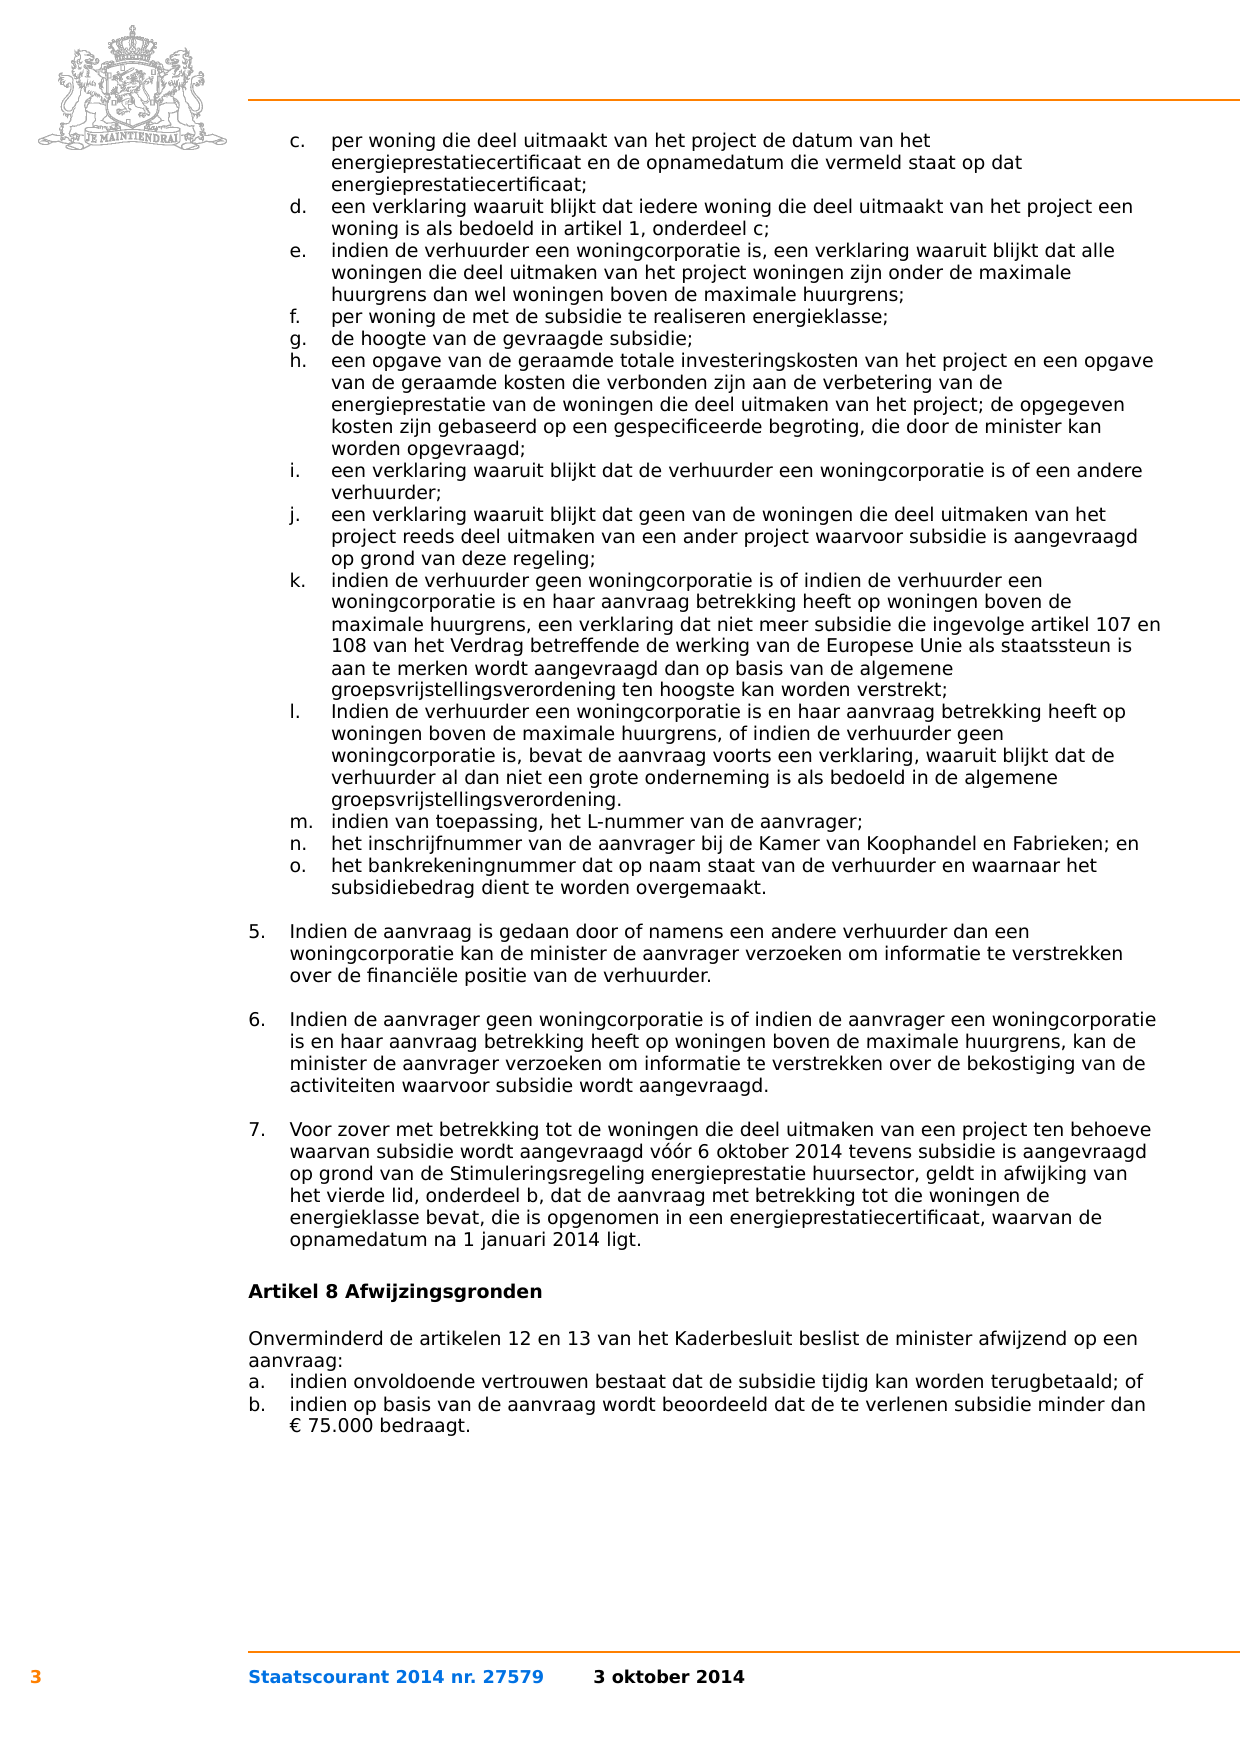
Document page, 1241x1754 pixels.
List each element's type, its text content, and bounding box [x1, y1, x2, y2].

text j. een verklaring waaruit blijkt dat geen van de woningen die deel uitmaken van het project reeds deel uitmaken van een ander project waarvoor subsidie is aangevraagd op grond van deze regeling; [289, 503, 1163, 569]
text h. een opgave van de geraamde totale investeringskosten van het project en een opgave van de geraamde kosten die verbonden zijn aan de verbetering van de energieprestatie van de woningen die deel uitmaken van het project; de opgegeven kosten zijn gebaseerd op een gespecificeerde begroting, die door de minister kan worden opgevraagd; [289, 350, 1163, 459]
text m. indien van toepassing, het L-nummer van de aanvrager; [289, 811, 1163, 833]
text k. indien de verhuurder geen woningcorporatie is of indien de verhuurder een woningcorporatie is en haar aanvraag betrekking heeft op woningen boven de maximale huurgrens, een verklaring dat niet meer subsidie die ingevolge artikel 107 en 108 van het Verdrag betreffende de werking van de Europese Unie als staatssteun is aan te merken wordt aangevraagd dan op basis van de algemene groepsvrijstellingsverordening ten hoogste kan worden verstrekt; [289, 569, 1163, 701]
text l. Indien de verhuurder een woningcorporatie is en haar aanvraag betrekking heeft op woningen boven de maximale huurgrens, of indien de verhuurder geen woningcorporatie is, bevat de aanvraag voorts een verklaring, waaruit blijkt dat de verhuurder al dan niet een grote onderneming is als bedoeld in de algemene groepsvrijstellingsverordening. [289, 701, 1163, 811]
text a. indien onvoldoende vertrouwen bestaat dat de subsidie tijdig kan worden terugbetaald; of [248, 1371, 1163, 1393]
text b. indien op basis van de aanvraag wordt beoordeeld dat de te verlenen subsidie minder dan € 75.000 bedraagt. [248, 1393, 1163, 1437]
text o. het bankrekeningnummer dat op naam staat van de verhuurder en waarnaar het subsidiebedrag dient te worden overgemaakt. [289, 855, 1163, 899]
text e. indien de verhuurder een woningcorporatie is, een verklaring waaruit blijkt dat alle woningen die deel uitmaken van het project woningen zijn onder de maximale huurgrens dan wel woningen boven de maximale huurgrens; [289, 240, 1163, 306]
text 5. Indien de aanvraag is gedaan door of namens een andere verhuurder dan een woningcorporatie kan de minister de aanvrager verzoeken om informatie te verstrekken over de financiële positie van de verhuurder. [248, 921, 1163, 987]
text c. per woning die deel uitmaakt van het project de datum van het energieprestatiecertificaat en de opnamedatum die vermeld staat op dat energieprestatiecertificaat; [289, 130, 1163, 196]
subtitle Artikel 8 Afwijzingsgronden [248, 1281, 1163, 1302]
text f. per woning de met de subsidie te realiseren energieklasse; [289, 306, 1163, 328]
text i. een verklaring waaruit blijkt dat de verhuurder een woningcorporatie is of een andere verhuurder; [289, 459, 1163, 503]
text 7. Voor zover met betrekking tot de woningen die deel uitmaken van een project ten behoeve waarvan subsidie wordt aangevraagd vóór 6 oktober 2014 tevens subsidie is aangevraagd op grond van de Stimuleringsregeling energieprestatie huursector, geldt in afwijking van het vierde lid, onderdeel b, dat de aanvraag met betrekking tot die woningen de energieklasse bevat, die is opgenomen in een energieprestatiecertificaat, waarvan de opnamedatum na 1 januari 2014 ligt. [248, 1119, 1163, 1251]
picture [38, 25, 227, 150]
text Onverminderd de artikelen 12 en 13 van het Kaderbesluit beslist de minister afwijzend op een aanvraag: [248, 1327, 1163, 1371]
text g. de hoogte van de gevraagde subsidie; [289, 328, 1163, 350]
text 6. Indien de aanvrager geen woningcorporatie is of indien de aanvrager een woningcorporatie is en haar aanvraag betrekking heeft op woningen boven de maximale huurgrens, kan de minister de aanvrager verzoeken om informatie te verstrekken over de bekostiging van de activiteiten waarvoor subsidie wordt aangevraagd. [248, 1009, 1163, 1097]
text n. het inschrijfnummer van de aanvrager bij de Kamer van Koophandel en Fabrieken; en [289, 833, 1163, 855]
text d. een verklaring waaruit blijkt dat iedere woning die deel uitmaakt van het project een woning is als bedoeld in artikel 1, onderdeel c; [289, 196, 1163, 240]
